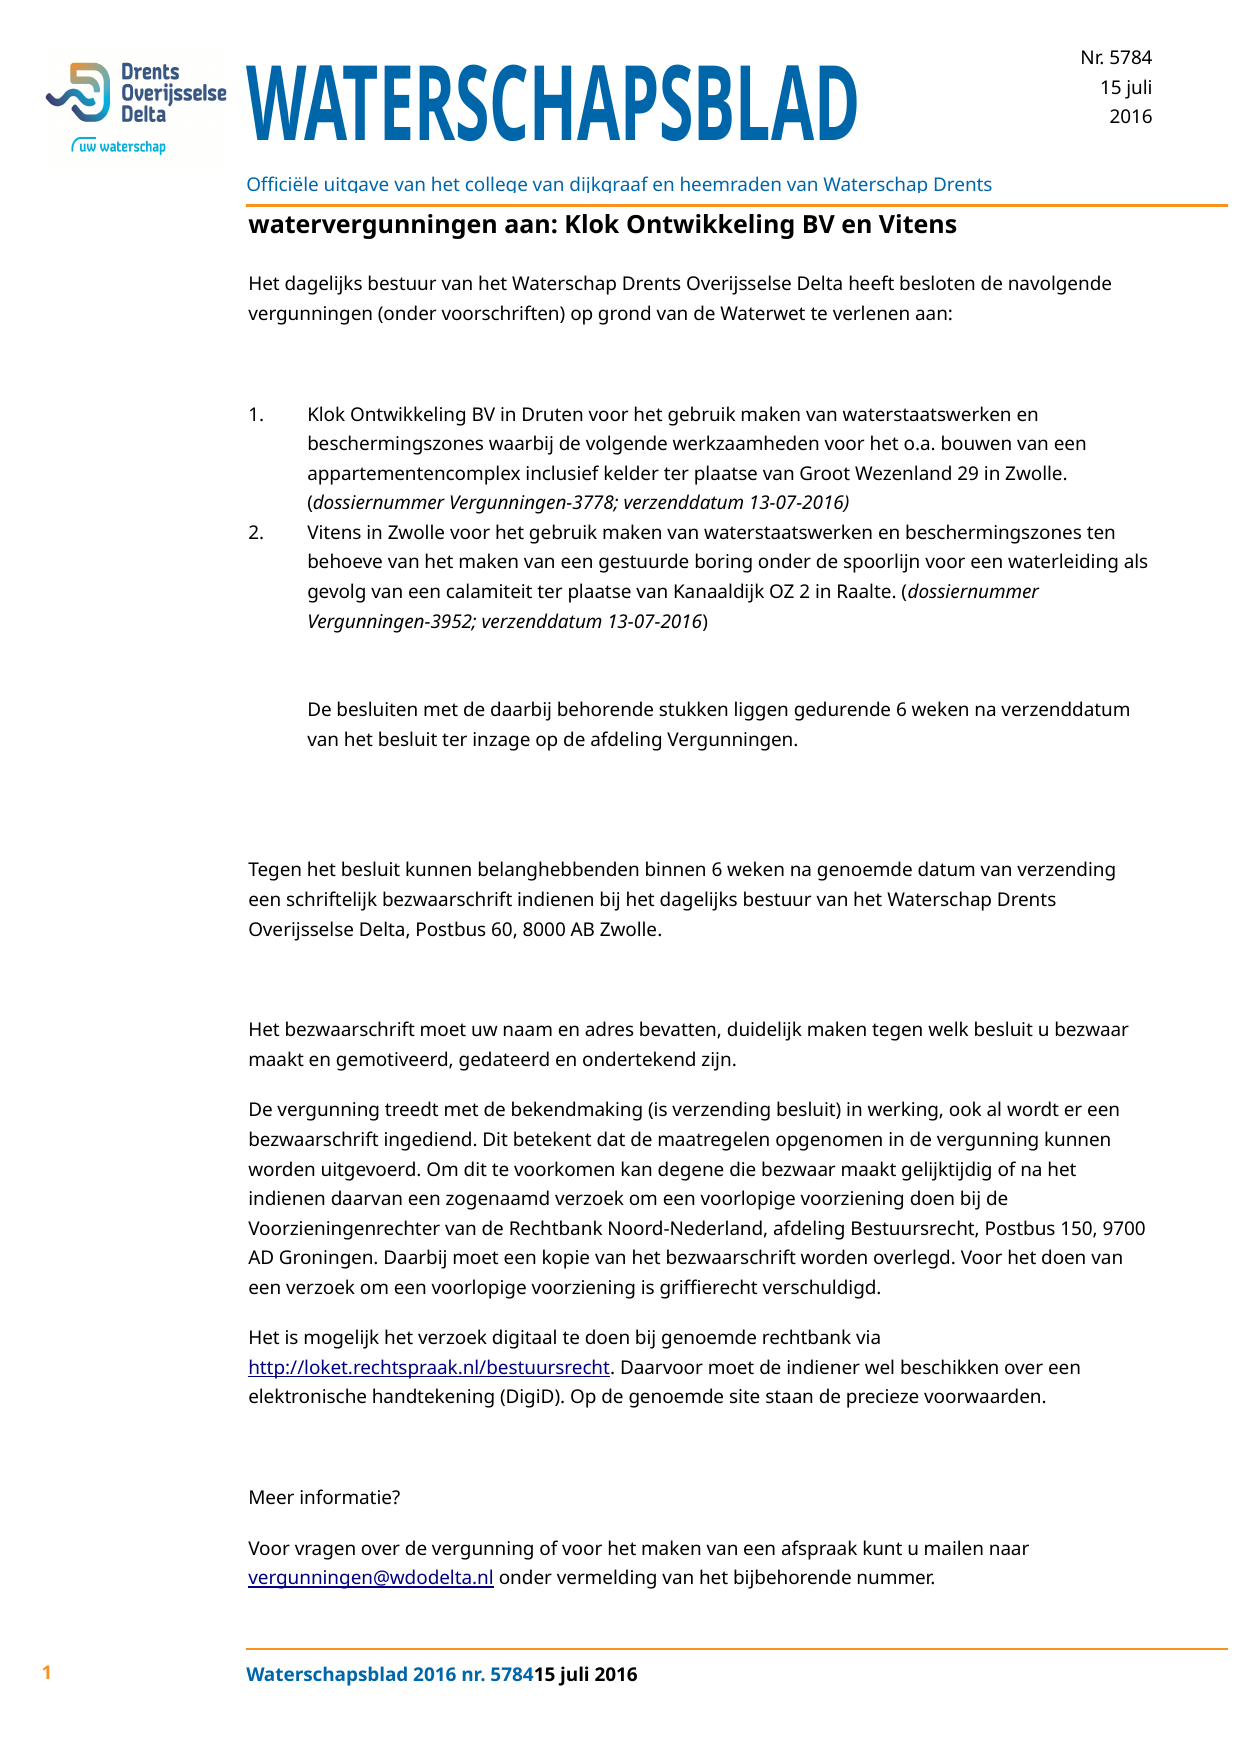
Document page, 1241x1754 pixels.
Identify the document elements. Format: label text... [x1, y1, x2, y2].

text watervergunningen aan: Klok Ontwikkeling BV en Vitens [248, 207, 1152, 241]
list Vitens in Zwolle voor het gebruik maken van waterstaatswerken en beschermingszones ten behoeve van het maken van een gestuurde boring onder de spoorlijn voor een waterleiding als gevolg van een calamiteit ter plaatse van Kanaaldijk OZ 2 in Raalte. (dossiernummer Vergunningen-3952; verzenddatum 13-07-2016) [248, 519, 1152, 633]
picture [41, 47, 231, 172]
text Voor vragen over de vergunning of voor het maken van een afspraak kunt u mailen naar vergunningen@wdodelta.nl onder vermelding van het bijbehorende nummer. [248, 1535, 1152, 1590]
list De besluiten met de daarbij behorende stukken liggen gedurende 6 weken na verzenddatum van het besluit ter inzage op de afdeling Vergunningen. [248, 697, 1152, 752]
text Tegen het besluit kunnen belanghebbenden binnen 6 weken na genoemde datum van verzending een schriftelijk bezwaarschrift indienen bij het dagelijks bestuur van het Waterschap Drents Overijsselse Delta, Postbus 60, 8000 AB Zwolle. [248, 857, 1152, 941]
text Het dagelijks bestuur van het Waterschap Drents Overijsselse Delta heeft besloten de navolgende vergunningen (onder voorschriften) op grond van de Waterwet te verlenen aan: [248, 270, 1152, 326]
text Het bezwaarschrift moet uw naam en adres bevatten, duidelijk maken tegen welk besluit u bezwaar maakt en gemotiveerd, gedateerd en ondertekend zijn. [248, 1017, 1152, 1072]
list Klok Ontwikkeling BV in Druten voor het gebruik maken van waterstaatswerken en beschermingszones waarbij de volgende werkzaamheden voor het o.a. bouwen van een appartementencomplex inclusief kelder ter plaatse van Groot Wezenland 29 in Zwolle. (dossiernummer Vergunningen-3778; verzenddatum 13-07-2016) [248, 401, 1152, 515]
text Meer informatie? [248, 1484, 1152, 1510]
text Het is mogelijk het verzoek digitaal te doen bij genoemde rechtbank via http://loket.rechtspraak.nl/bestuursrecht. Daarvoor moet de indiener wel beschikken over een elektronische handtekening (DigiD). Op de genoemde site staan de precieze voorwaarden. [248, 1324, 1152, 1409]
text De vergunning treedt met de bekendmaking (is verzending besluit) in werking, ook al wordt er een bezwaarschrift ingediend. Dit betekent dat de maatregelen opgenomen in de vergunning kunnen worden uitgevoerd. Om dit te voorkomen kan degene die bezwaar maakt gelijktijdig of na het indienen daarvan een zogenaamd verzoek om een voorlopige voorziening doen bij de Voorzieningenrechter van de Rechtbank Noord-Nederland, afdeling Bestuursrecht, Postbus 150, 9700 AD Groningen. Daarbij moet een kopie van het bezwaarschrift worden overlegd. Voor het doen van een verzoek om een voorlopige voorziening is griffierecht verschuldigd. [248, 1097, 1152, 1300]
